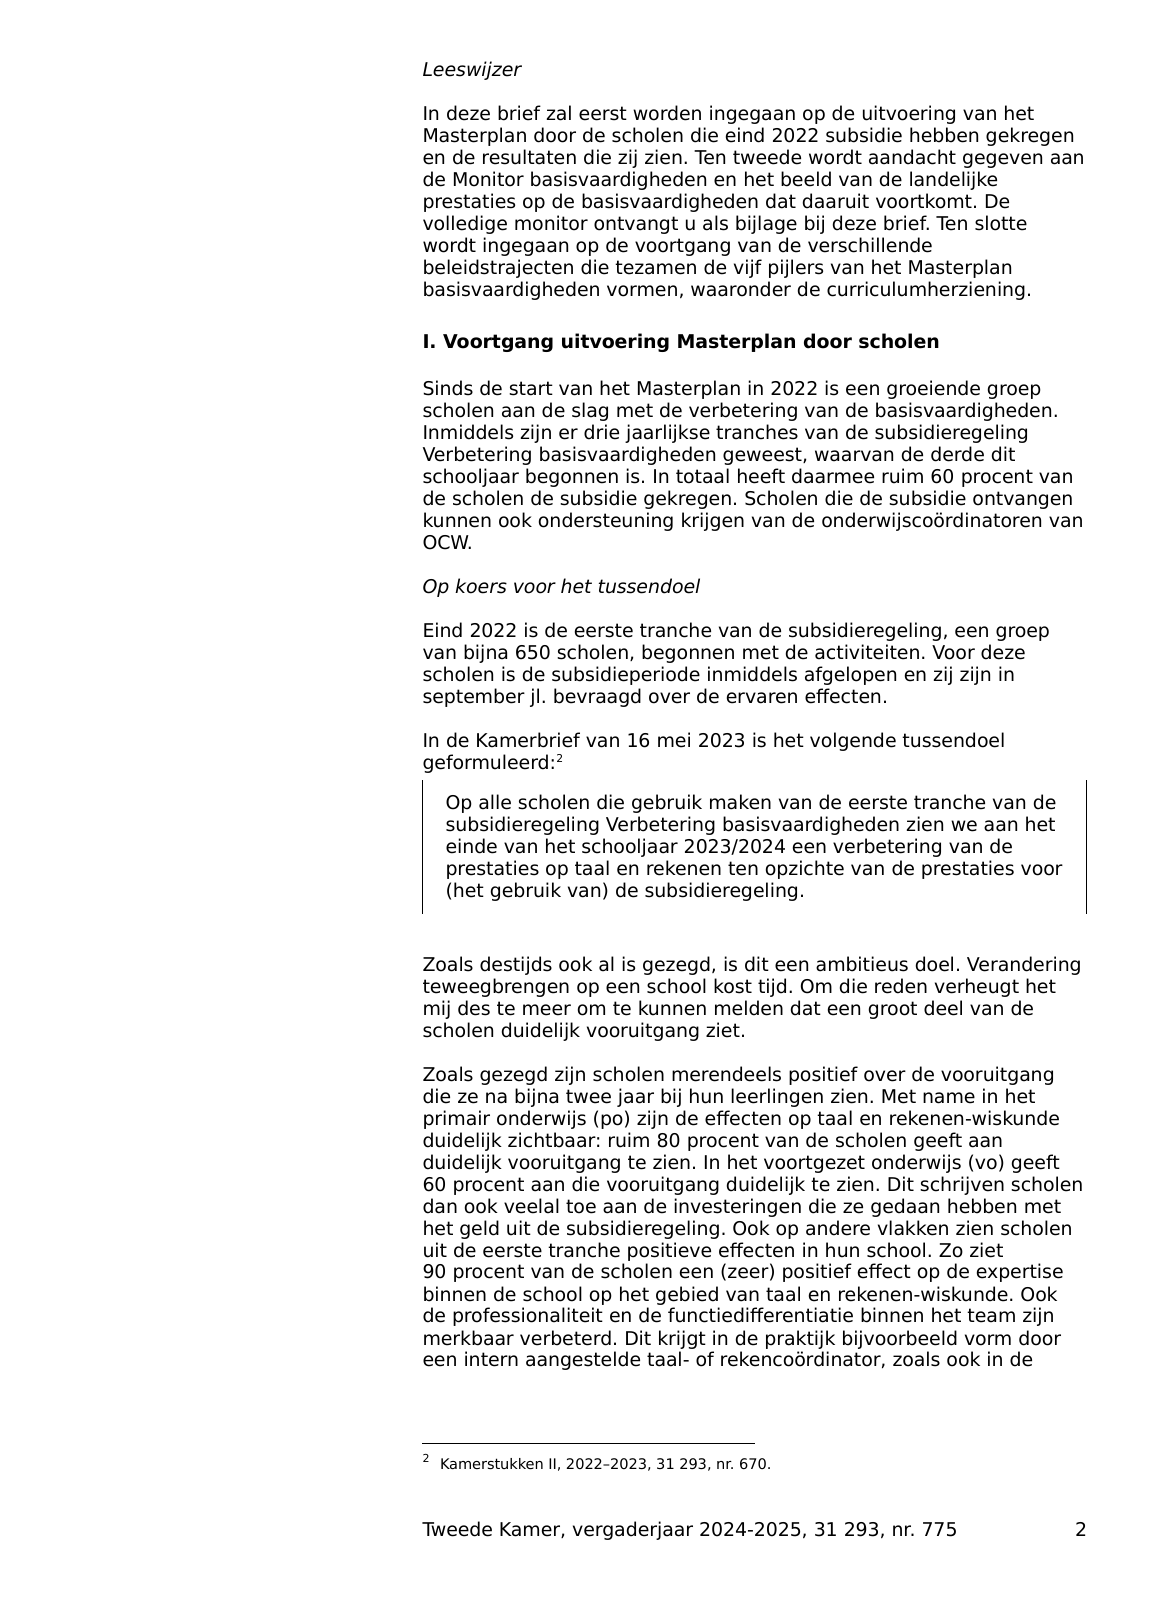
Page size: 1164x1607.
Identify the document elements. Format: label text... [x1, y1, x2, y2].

text Zoals destijds ook al is gezegd, is dit een ambitieus doel. Verandering teweegbrengen op een school kost tijd. Om die reden verheugt het mij des te meer om te kunnen melden dat een groot deel van de scholen duidelijk vooruitgang ziet. [422, 953, 1087, 1041]
text Zoals gezegd zijn scholen merendeels positief over de vooruitgang die ze na bijna twee jaar bij hun leerlingen zien. Met name in het primair onderwijs (po) zijn de effecten op taal en rekenen-wiskunde duidelijk zichtbaar: ruim 80 procent van de scholen geeft aan duidelijk vooruitgang te zien. In het voortgezet onderwijs (vo) geeft 60 procent aan die vooruitgang duidelijk te zien. Dit schrijven scholen dan ook veelal toe aan de investeringen die ze gedaan hebben met het geld uit de subsidieregeling. Ook op andere vlakken zien scholen uit de eerste tranche positieve effecten in hun school. Zo ziet 90 procent van de scholen een (zeer) positief effect op de expertise binnen de school op het gebied van taal en rekenen-wiskunde. Ook de professionaliteit en de functiedifferentiatie binnen het team zijn merkbaar verbeterd. Dit krijgt in de praktijk bijvoorbeeld vorm door een intern aangestelde taal- of rekencoördinator, zoals ook in de [422, 1064, 1087, 1371]
text In deze brief zal eerst worden ingegaan op de uitvoering van het Masterplan door de scholen die eind 2022 subsidie hebben gekregen en de resultaten die zij zien. Ten tweede wordt aandacht gegeven aan de Monitor basisvaardigheden en het beeld van de landelijke prestaties op de basisvaardigheden dat daaruit voortkomt. De volledige monitor ontvangt u als bijlage bij deze brief. Ten slotte wordt ingegaan op de voortgang van de verschillende beleidstrajecten die tezamen de vijf pijlers van het Masterplan basisvaardigheden vormen, waaronder de curriculumherziening. [422, 103, 1087, 301]
text In de Kamerbrief van 16 mei 2023 is het volgende tussendoel geformuleerd: [422, 730, 1087, 774]
text Sinds de start van het Masterplan in 2022 is een groeiende groep scholen aan de slag met de verbetering van de basisvaardigheden. Inmiddels zijn er drie jaarlijkse tranches van de subsidieregeling Verbetering basisvaardigheden geweest, waarvan de derde dit schooljaar begonnen is. In totaal heeft daarmee ruim 60 procent van de scholen de subsidie gekregen. Scholen die de subsidie ontvangen kunnen ook ondersteuning krijgen van de onderwijscoördinatoren van OCW. [422, 378, 1087, 554]
subtitle Op koers voor het tussendoel [422, 576, 1087, 598]
text Eind 2022 is de eerste tranche van de subsidieregeling, een groep van bijna 650 scholen, begonnen met de activiteiten. Voor deze scholen is de subsidieperiode inmiddels afgelopen en zij zijn in september jl. bevraagd over de ervaren effecten. [422, 620, 1087, 708]
table_header Op alle scholen die gebruik maken van de eerste tranche van de subsidieregeling Verbetering basisvaardigheden zien we aan het einde van het schooljaar 2023/2024 een verbetering van de prestaties op taal en rekenen ten opzichte van de prestaties voor (het gebruik van) de subsidieregeling. [423, 780, 1086, 914]
subtitle Leeswijzer [422, 59, 1087, 81]
subtitle I. Voortgang uitvoering Masterplan door scholen [422, 331, 1087, 353]
text Kamerstukken II, 2022–2023, 31 293, nr. 670. [422, 1452, 1087, 1474]
